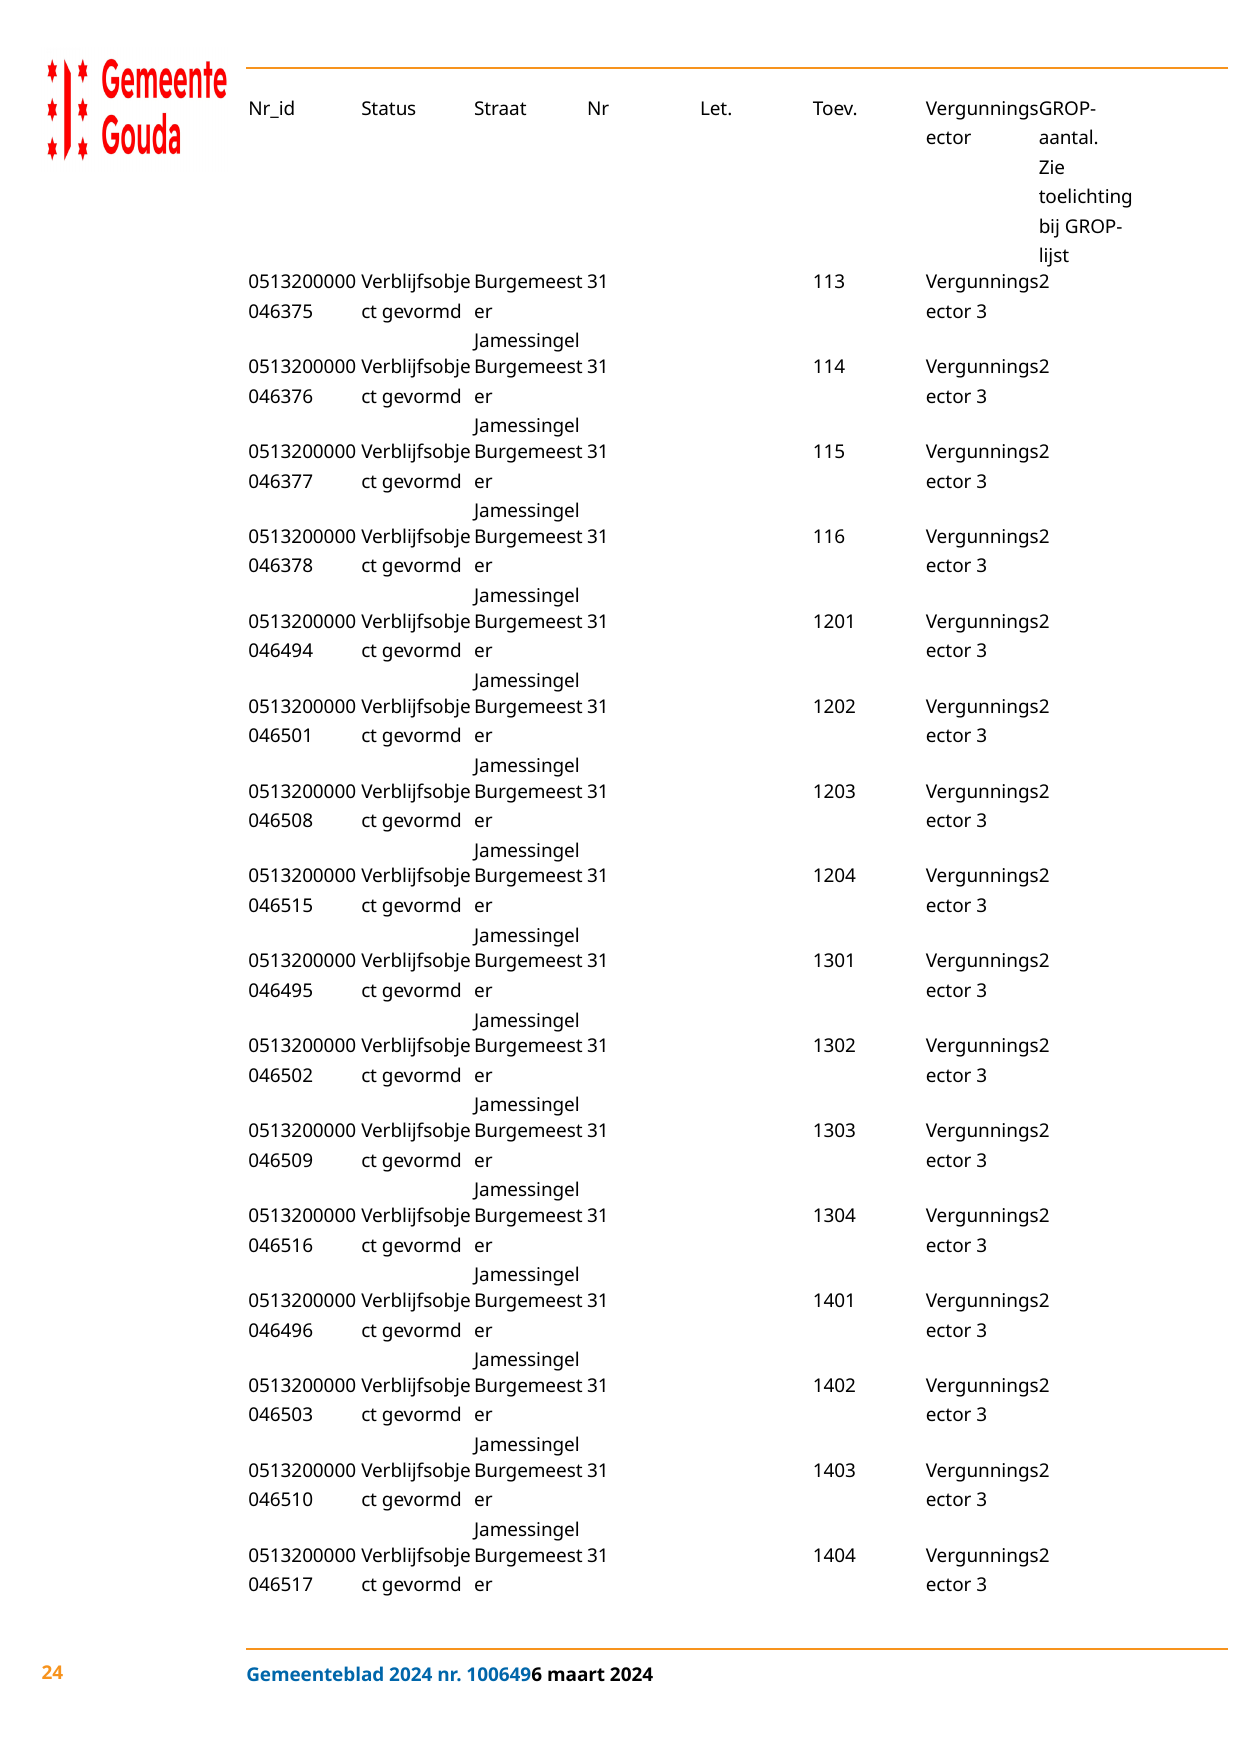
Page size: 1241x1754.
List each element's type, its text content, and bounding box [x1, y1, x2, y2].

table_cell Vergunningsector 3 [926, 1457, 1038, 1542]
table_cell 31 [587, 1542, 700, 1597]
table_cell 0513200000046495 [248, 948, 361, 1032]
table_cell Burgemeester Jamessingel [474, 438, 587, 523]
table_cell 1403 [813, 1457, 926, 1542]
table_cell [700, 353, 813, 438]
table_cell Verblijfsobject gevormd [361, 353, 474, 438]
table_cell 1203 [813, 778, 926, 863]
table_cell Vergunningsector 3 [926, 353, 1038, 438]
table_cell 31 [587, 863, 700, 948]
table_cell Verblijfsobject gevormd [361, 608, 474, 693]
table_cell [700, 1287, 813, 1372]
table_cell 2 [1039, 1118, 1152, 1202]
table_cell [700, 1033, 813, 1117]
table_cell Verblijfsobject gevormd [361, 1118, 474, 1202]
table_cell 2 [1039, 1033, 1152, 1117]
table_cell Burgemeester Jamessingel [474, 1287, 587, 1372]
table_cell [700, 693, 813, 778]
table_cell 2 [1039, 778, 1152, 863]
table_cell 0513200000046503 [248, 1372, 361, 1457]
table_cell Vergunningsector 3 [926, 1033, 1038, 1117]
table_cell 0513200000046508 [248, 778, 361, 863]
table_cell Verblijfsobject gevormd [361, 1202, 474, 1287]
table_cell 2 [1039, 1372, 1152, 1457]
table_cell Verblijfsobject gevormd [361, 269, 474, 353]
table_cell 0513200000046501 [248, 693, 361, 778]
table_cell Vergunningsector 3 [926, 948, 1038, 1032]
table_cell Vergunningsector 3 [926, 1372, 1038, 1457]
table_cell 31 [587, 608, 700, 693]
table_cell Burgemeester Jamessingel [474, 778, 587, 863]
table_cell 2 [1039, 608, 1152, 693]
table_cell 2 [1039, 1457, 1152, 1542]
table_cell 2 [1039, 523, 1152, 608]
table_cell Vergunningsector 3 [926, 1202, 1038, 1287]
table_cell 0513200000046377 [248, 438, 361, 523]
table_cell Vergunningsector 3 [926, 1118, 1038, 1202]
table_cell Vergunningsector 3 [926, 693, 1038, 778]
table_cell Burgemeester Jamessingel [474, 693, 587, 778]
picture [41, 47, 231, 172]
table_cell [700, 1202, 813, 1287]
table_header Vergunningsector [926, 95, 1038, 268]
table_cell Verblijfsobject gevormd [361, 523, 474, 608]
table_cell 31 [587, 1118, 700, 1202]
table_cell Verblijfsobject gevormd [361, 948, 474, 1032]
table_cell 31 [587, 693, 700, 778]
table_cell 1301 [813, 948, 926, 1032]
table_cell Verblijfsobject gevormd [361, 1457, 474, 1542]
table_cell 1304 [813, 1202, 926, 1287]
table_cell 1202 [813, 693, 926, 778]
table_cell 2 [1039, 353, 1152, 438]
table_cell 0513200000046516 [248, 1202, 361, 1287]
table_cell [700, 1457, 813, 1542]
table_cell 0513200000046515 [248, 863, 361, 948]
table_header Nr [587, 95, 700, 268]
table_cell 31 [587, 1457, 700, 1542]
table_cell Verblijfsobject gevormd [361, 438, 474, 523]
table_cell Burgemeester Jamessingel [474, 353, 587, 438]
table_cell 1204 [813, 863, 926, 948]
table_cell 115 [813, 438, 926, 523]
table_cell 2 [1039, 948, 1152, 1032]
table_cell Verblijfsobject gevormd [361, 863, 474, 948]
table_cell Verblijfsobject gevormd [361, 1033, 474, 1117]
table_cell Verblijfsobject gevormd [361, 1372, 474, 1457]
table_cell [700, 1372, 813, 1457]
table_cell [700, 863, 813, 948]
table_cell 0513200000046502 [248, 1033, 361, 1117]
table_cell [700, 1542, 813, 1597]
table_header Toev. [813, 95, 926, 268]
table_cell Burgemeester Jamessingel [474, 523, 587, 608]
table_cell 31 [587, 948, 700, 1032]
table_cell Burgemeester Jamessingel [474, 1457, 587, 1542]
table_cell Vergunningsector 3 [926, 778, 1038, 863]
table_cell 31 [587, 1372, 700, 1457]
table_cell 2 [1039, 1542, 1152, 1597]
table_cell 116 [813, 523, 926, 608]
table_cell 1404 [813, 1542, 926, 1597]
table_cell [700, 1118, 813, 1202]
table_cell 0513200000046496 [248, 1287, 361, 1372]
table_cell Verblijfsobject gevormd [361, 1287, 474, 1372]
table_header Status [361, 95, 474, 268]
table_cell 0513200000046375 [248, 269, 361, 353]
table_cell [700, 778, 813, 863]
table_cell Burgemeester [474, 1542, 587, 1597]
table_cell [700, 269, 813, 353]
table_header Straat [474, 95, 587, 268]
table_cell [700, 523, 813, 608]
table_cell 113 [813, 269, 926, 353]
table_header GROP-aantal. Zie toelichting bij GROP-lijst [1039, 95, 1152, 268]
table_cell 31 [587, 1287, 700, 1372]
table_cell 0513200000046378 [248, 523, 361, 608]
table_cell 31 [587, 1033, 700, 1117]
table_cell 114 [813, 353, 926, 438]
table_cell 0513200000046494 [248, 608, 361, 693]
table_cell 1303 [813, 1118, 926, 1202]
table_cell Burgemeester Jamessingel [474, 1202, 587, 1287]
table_cell Verblijfsobject gevormd [361, 693, 474, 778]
table_cell Verblijfsobject gevormd [361, 1542, 474, 1597]
table_cell Burgemeester Jamessingel [474, 1033, 587, 1117]
table_cell 2 [1039, 863, 1152, 948]
table_cell 0513200000046509 [248, 1118, 361, 1202]
table_cell Vergunningsector 3 [926, 523, 1038, 608]
table_cell 2 [1039, 693, 1152, 778]
table_cell 31 [587, 1202, 700, 1287]
table_cell 2 [1039, 1202, 1152, 1287]
table_cell Burgemeester Jamessingel [474, 948, 587, 1032]
table_cell 1401 [813, 1287, 926, 1372]
table_cell 31 [587, 523, 700, 608]
table_cell Vergunningsector 3 [926, 269, 1038, 353]
table_cell Burgemeester Jamessingel [474, 608, 587, 693]
table_cell 0513200000046517 [248, 1542, 361, 1597]
table_cell 1402 [813, 1372, 926, 1457]
table_cell Vergunningsector 3 [926, 1287, 1038, 1372]
table_header Let. [700, 95, 813, 268]
table_cell Burgemeester Jamessingel [474, 269, 587, 353]
table_cell 0513200000046510 [248, 1457, 361, 1542]
table_cell 2 [1039, 438, 1152, 523]
table_cell 0513200000046376 [248, 353, 361, 438]
table_cell Verblijfsobject gevormd [361, 778, 474, 863]
table_cell Vergunningsector 3 [926, 1542, 1038, 1597]
table_cell [700, 948, 813, 1032]
table_cell 31 [587, 269, 700, 353]
table_cell 1302 [813, 1033, 926, 1117]
table_cell 2 [1039, 269, 1152, 353]
table_cell Vergunningsector 3 [926, 438, 1038, 523]
table_cell 2 [1039, 1287, 1152, 1372]
table_cell 1201 [813, 608, 926, 693]
table_cell 31 [587, 353, 700, 438]
table_header Nr_id [248, 95, 361, 268]
table_cell Burgemeester Jamessingel [474, 1118, 587, 1202]
table_cell Burgemeester Jamessingel [474, 1372, 587, 1457]
table_cell [700, 438, 813, 523]
table_cell Vergunningsector 3 [926, 608, 1038, 693]
table_cell Burgemeester Jamessingel [474, 863, 587, 948]
table_cell [700, 608, 813, 693]
table_cell 31 [587, 778, 700, 863]
table_cell 31 [587, 438, 700, 523]
table_cell Vergunningsector 3 [926, 863, 1038, 948]
